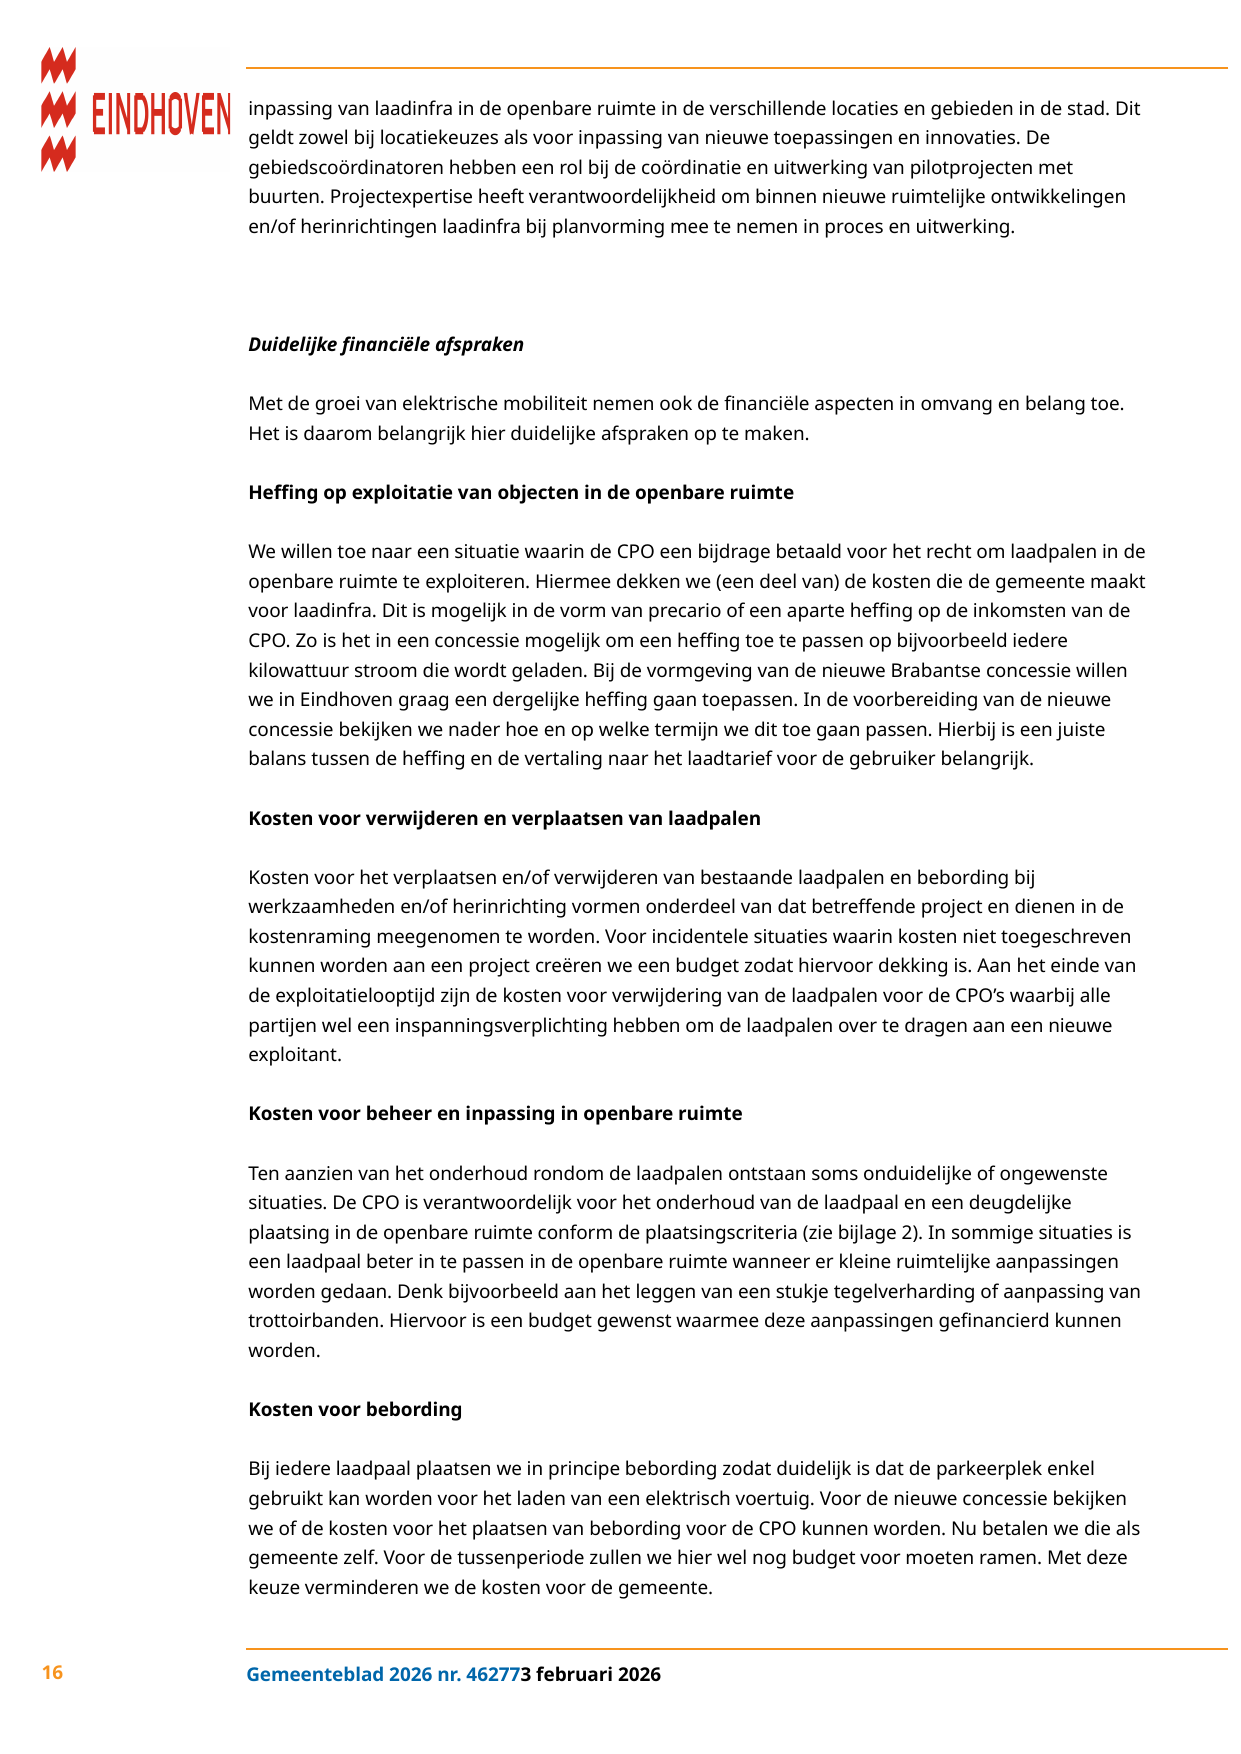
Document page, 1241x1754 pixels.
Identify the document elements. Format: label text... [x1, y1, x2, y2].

text Bij iedere laadpaal plaatsen we in principe bebording zodat duidelijk is dat de parkeerplek enkel gebruikt kan worden voor het laden van een elektrisch voertuig. Voor de nieuwe concessie bekijken we of de kosten voor het plaatsen van bebording voor de CPO kunnen worden. Nu betalen we die als gemeente zelf. Voor de tussenperiode zullen we hier wel nog budget voor moeten ramen. Met deze keuze verminderen we de kosten voor de gemeente. [248, 1456, 1152, 1600]
picture [41, 47, 231, 172]
text We willen toe naar een situatie waarin de CPO een bijdrage betaald voor het recht om laadpalen in de openbare ruimte te exploiteren. Hiermee dekken we (een deel van) de kosten die de gemeente maakt voor laadinfra. Dit is mogelijk in de vorm van precario of een aparte heffing op de inkomsten van de CPO. Zo is het in een concessie mogelijk om een heffing toe te passen op bijvoorbeeld iedere kilowattuur stroom die wordt geladen. Bij de vormgeving van de nieuwe Brabantse concessie willen we in Eindhoven graag een dergelijke heffing gaan toepassen. In de voorbereiding van de nieuwe concessie bekijken we nader hoe en op welke termijn we dit toe gaan passen. Hierbij is een juiste balans tussen de heffing en de vertaling naar het laadtarief voor de gebruiker belangrijk. [248, 538, 1152, 771]
text Ten aanzien van het onderhoud rondom de laadpalen ontstaan soms onduidelijke of ongewenste situaties. De CPO is verantwoordelijk voor het onderhoud van de laadpaal en een deugdelijke plaatsing in de openbare ruimte conform de plaatsingscriteria (zie bijlage 2). In sommige situaties is een laadpaal beter in te passen in de openbare ruimte wanneer er kleine ruimtelijke aanpassingen worden gedaan. Denk bijvoorbeeld aan het leggen van een stukje tegelverharding of aanpassing van trottoirbanden. Hiervoor is een budget gewenst waarmee deze aanpassingen gefinancierd kunnen worden. [248, 1160, 1152, 1363]
text Heffing op exploitatie van objecten in de openbare ruimte [248, 479, 1152, 505]
text Kosten voor bebording [248, 1396, 1152, 1422]
text Kosten voor het verplaatsen en/of verwijderen van bestaande laadpalen en bebording bij werkzaamheden en/of herinrichting vormen onderdeel van dat betreffende project en dienen in de kostenraming meegenomen te worden. Voor incidentele situaties waarin kosten niet toegeschreven kunnen worden aan een project creëren we een budget zodat hiervoor dekking is. Aan het einde van de exploitatielooptijd zijn de kosten voor verwijdering van de laadpalen voor de CPO’s waarbij alle partijen wel een inspanningsverplichting hebben om de laadpalen over te dragen aan een nieuwe exploitant. [248, 864, 1152, 1067]
text Duidelijke financiële afspraken [248, 331, 1152, 357]
text inpassing van laadinfra in de openbare ruimte in de verschillende locaties en gebieden in de stad. Dit geldt zowel bij locatiekeuzes als voor inpassing van nieuwe toepassingen en innovaties. De gebiedscoördinatoren hebben een rol bij de coördinatie en uitwerking van pilotprojecten met buurten. Projectexpertise heeft verantwoordelijkheid om binnen nieuwe ruimtelijke ontwikkelingen en/of herinrichtingen laadinfra bij planvorming mee te nemen in proces en uitwerking. [248, 95, 1152, 239]
text Kosten voor beheer en inpassing in openbare ruimte [248, 1101, 1152, 1126]
text Kosten voor verwijderen en verplaatsen van laadpalen [248, 805, 1152, 831]
text Met de groei van elektrische mobiliteit nemen ook de financiële aspecten in omvang en belang toe. Het is daarom belangrijk hier duidelijke afspraken op te maken. [248, 391, 1152, 446]
